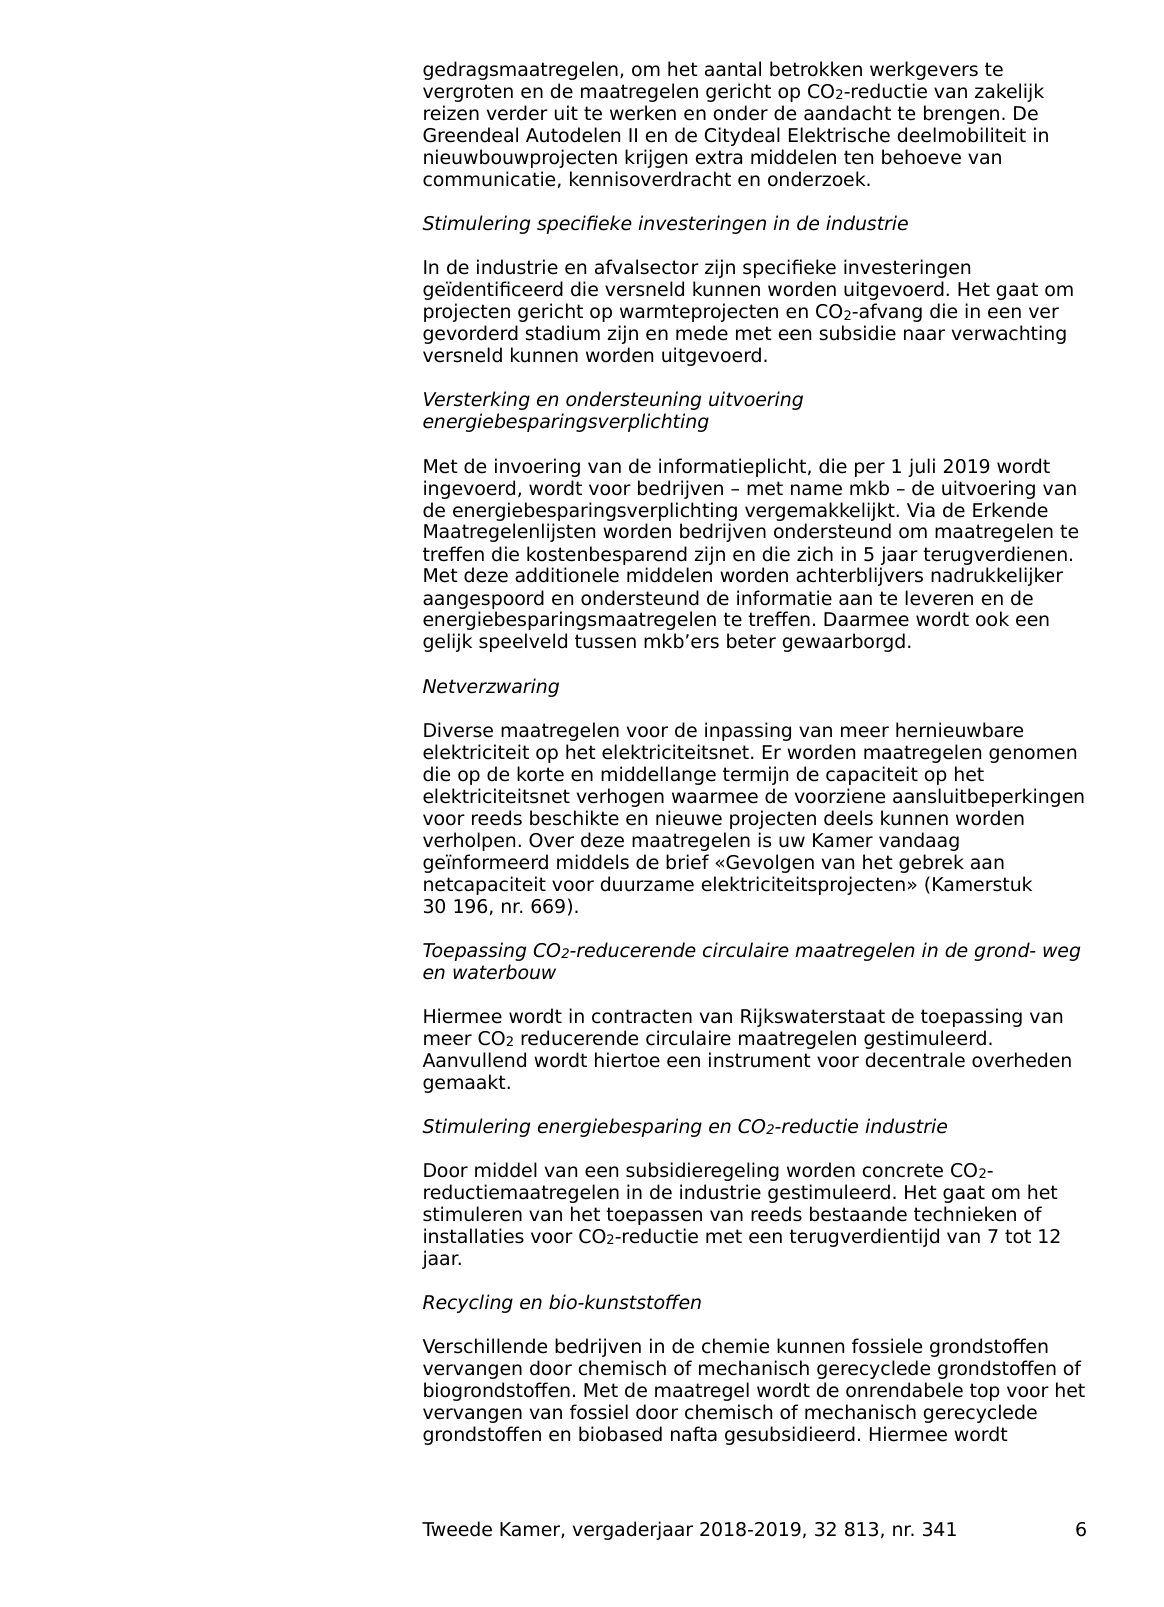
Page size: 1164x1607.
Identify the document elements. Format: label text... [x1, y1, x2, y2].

subtitle Toepassing CO2-reducerende circulaire maatregelen in de grond- weg en waterbouw [422, 940, 1087, 984]
subtitle Recycling en bio-kunststoffen [422, 1292, 1087, 1314]
text gedragsmaatregelen, om het aantal betrokken werkgevers te vergroten en de maatregelen gericht op CO2-reductie van zakelijk reizen verder uit te werken en onder de aandacht te brengen. De Greendeal Autodelen II en de Citydeal Elektrische deelmobiliteit in nieuwbouwprojecten krijgen extra middelen ten behoeve van communicatie, kennisoverdracht en onderzoek. [422, 59, 1087, 191]
subtitle Stimulering energiebesparing en CO2-reductie industrie [422, 1116, 1087, 1138]
subtitle Stimulering specifieke investeringen in de industrie [422, 213, 1087, 235]
text Met de invoering van de informatieplicht, die per 1 juli 2019 wordt ingevoerd, wordt voor bedrijven – met name mkb – de uitvoering van de energiebesparingsverplichting vergemakkelijkt. Via de Erkende Maatregelenlijsten worden bedrijven ondersteund om maatregelen te treffen die kostenbesparend zijn en die zich in 5 jaar terugverdienen. Met deze additionele middelen worden achterblijvers nadrukkelijker aangespoord en ondersteund de informatie aan te leveren en de energiebesparingsmaatregelen te treffen. Daarmee wordt ook een gelijk speelveld tussen mkb’ers beter gewaarborgd. [422, 456, 1087, 653]
text Hiermee wordt in contracten van Rijkswaterstaat de toepassing van meer CO2 reducerende circulaire maatregelen gestimuleerd. Aanvullend wordt hiertoe een instrument voor decentrale overheden gemaakt. [422, 1006, 1087, 1094]
text Verschillende bedrijven in de chemie kunnen fossiele grondstoffen vervangen door chemisch of mechanisch gerecyclede grondstoffen of biogrondstoffen. Met de maatregel wordt de onrendabele top voor het vervangen van fossiel door chemisch of mechanisch gerecyclede grondstoffen en biobased nafta gesubsidieerd. Hiermee wordt [422, 1336, 1087, 1446]
text Diverse maatregelen voor de inpassing van meer hernieuwbare elektriciteit op het elektriciteitsnet. Er worden maatregelen genomen die op de korte en middellange termijn de capaciteit op het elektriciteitsnet verhogen waarmee de voorziene aansluitbeperkingen voor reeds beschikte en nieuwe projecten deels kunnen worden verholpen. Over deze maatregelen is uw Kamer vandaag geïnformeerd middels de brief «Gevolgen van het gebrek aan netcapaciteit voor duurzame elektriciteitsprojecten» (Kamerstuk 30 196, nr. 669). [422, 720, 1087, 917]
subtitle Netverzwaring [422, 676, 1087, 697]
text In de industrie en afvalsector zijn specifieke investeringen geïdentificeerd die versneld kunnen worden uitgevoerd. Het gaat om projecten gericht op warmteprojecten en CO2-afvang die in een ver gevorderd stadium zijn en mede met een subsidie naar verwachting versneld kunnen worden uitgevoerd. [422, 257, 1087, 367]
subtitle Versterking en ondersteuning uitvoering energiebesparingsverplichting [422, 389, 1087, 433]
text Door middel van een subsidieregeling worden concrete CO2-reductiemaatregelen in de industrie gestimuleerd. Het gaat om het stimuleren van het toepassen van reeds bestaande technieken of installaties voor CO2-reductie met een terugverdientijd van 7 tot 12 jaar. [422, 1160, 1087, 1270]
